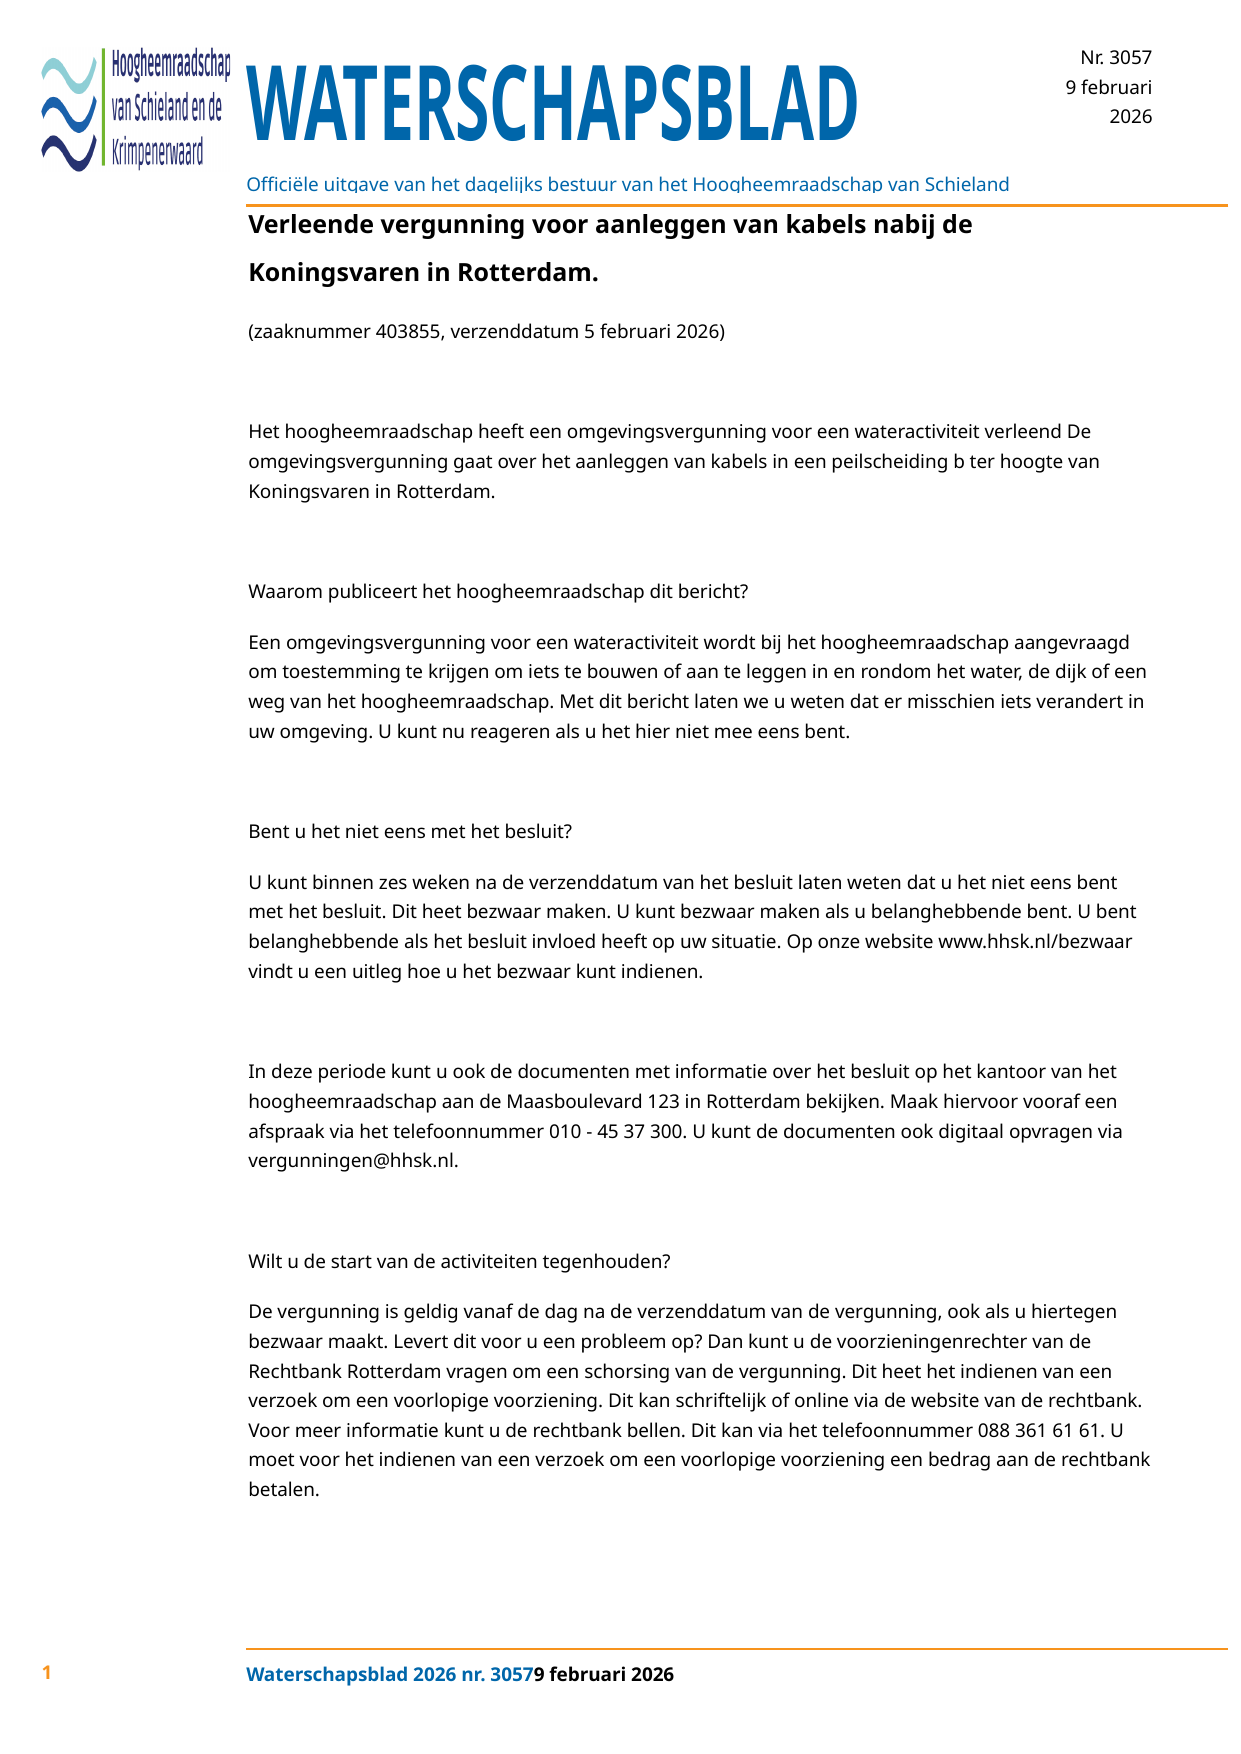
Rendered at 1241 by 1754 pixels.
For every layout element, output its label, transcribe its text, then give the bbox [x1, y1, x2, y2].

text De vergunning is geldig vanaf de dag na de verzenddatum van de vergunning, ook als u hiertegen bezwaar maakt. Levert dit voor u een probleem op? Dan kunt u de voorzieningenrechter van de Rechtbank Rotterdam vragen om een schorsing van de vergunning. Dit heet het indienen van een verzoek om een voorlopige voorziening. Dit kan schriftelijk of online via de website van de rechtbank. Voor meer informatie kunt u de rechtbank bellen. Dit kan via het telefoonnummer 088 361 61 61. U moet voor het indienen van een verzoek om een voorlopige voorziening een bedrag aan de rechtbank betalen. [248, 1299, 1152, 1502]
text Waarom publiceert het hoogheemraadschap dit bericht? [248, 579, 1152, 604]
text Verleende vergunning voor aanleggen van kabels nabij de Koningsvaren in Rotterdam. [248, 207, 1152, 288]
text Bent u het niet eens met het besluit? [248, 819, 1152, 844]
text Een omgevingsvergunning voor een wateractiviteit wordt bij het hoogheemraadschap aangevraagd om toestemming te krijgen om iets te bouwen of aan te leggen in en rondom het water, de dijk of een weg van het hoogheemraadschap. Met dit bericht laten we u weten dat er misschien iets verandert in uw omgeving. U kunt nu reageren als u het hier niet mee eens bent. [248, 629, 1152, 744]
picture [41, 47, 231, 172]
text Het hoogheemraadschap heeft een omgevingsvergunning voor een wateractiviteit verleend De omgevingsvergunning gaat over het aanleggen van kabels in een peilscheiding b ter hoogte van Koningsvaren in Rotterdam. [248, 419, 1152, 504]
text Wilt u de start van de activiteiten tegenhouden? [248, 1248, 1152, 1274]
text U kunt binnen zes weken na de verzenddatum van het besluit laten weten dat u het niet eens bent met het besluit. Dit heet bezwaar maken. U kunt bezwaar maken als u belanghebbende bent. U bent belanghebbende als het besluit invloed heeft op uw situatie. Op onze website www.hhsk.nl/bezwaar vindt u een uitleg hoe u het bezwaar kunt indienen. [248, 869, 1152, 984]
text (zaaknummer 403855, verzenddatum 5 februari 2026) [248, 318, 1152, 344]
text In deze periode kunt u ook de documenten met informatie over het besluit op het kantoor van het hoogheemraadschap aan de Maasboulevard 123 in Rotterdam bekijken. Maak hiervoor vooraf een afspraak via het telefoonnummer 010 - 45 37 300. U kunt de documenten ook digitaal opvragen via vergunningen@hhsk.nl. [248, 1059, 1152, 1173]
